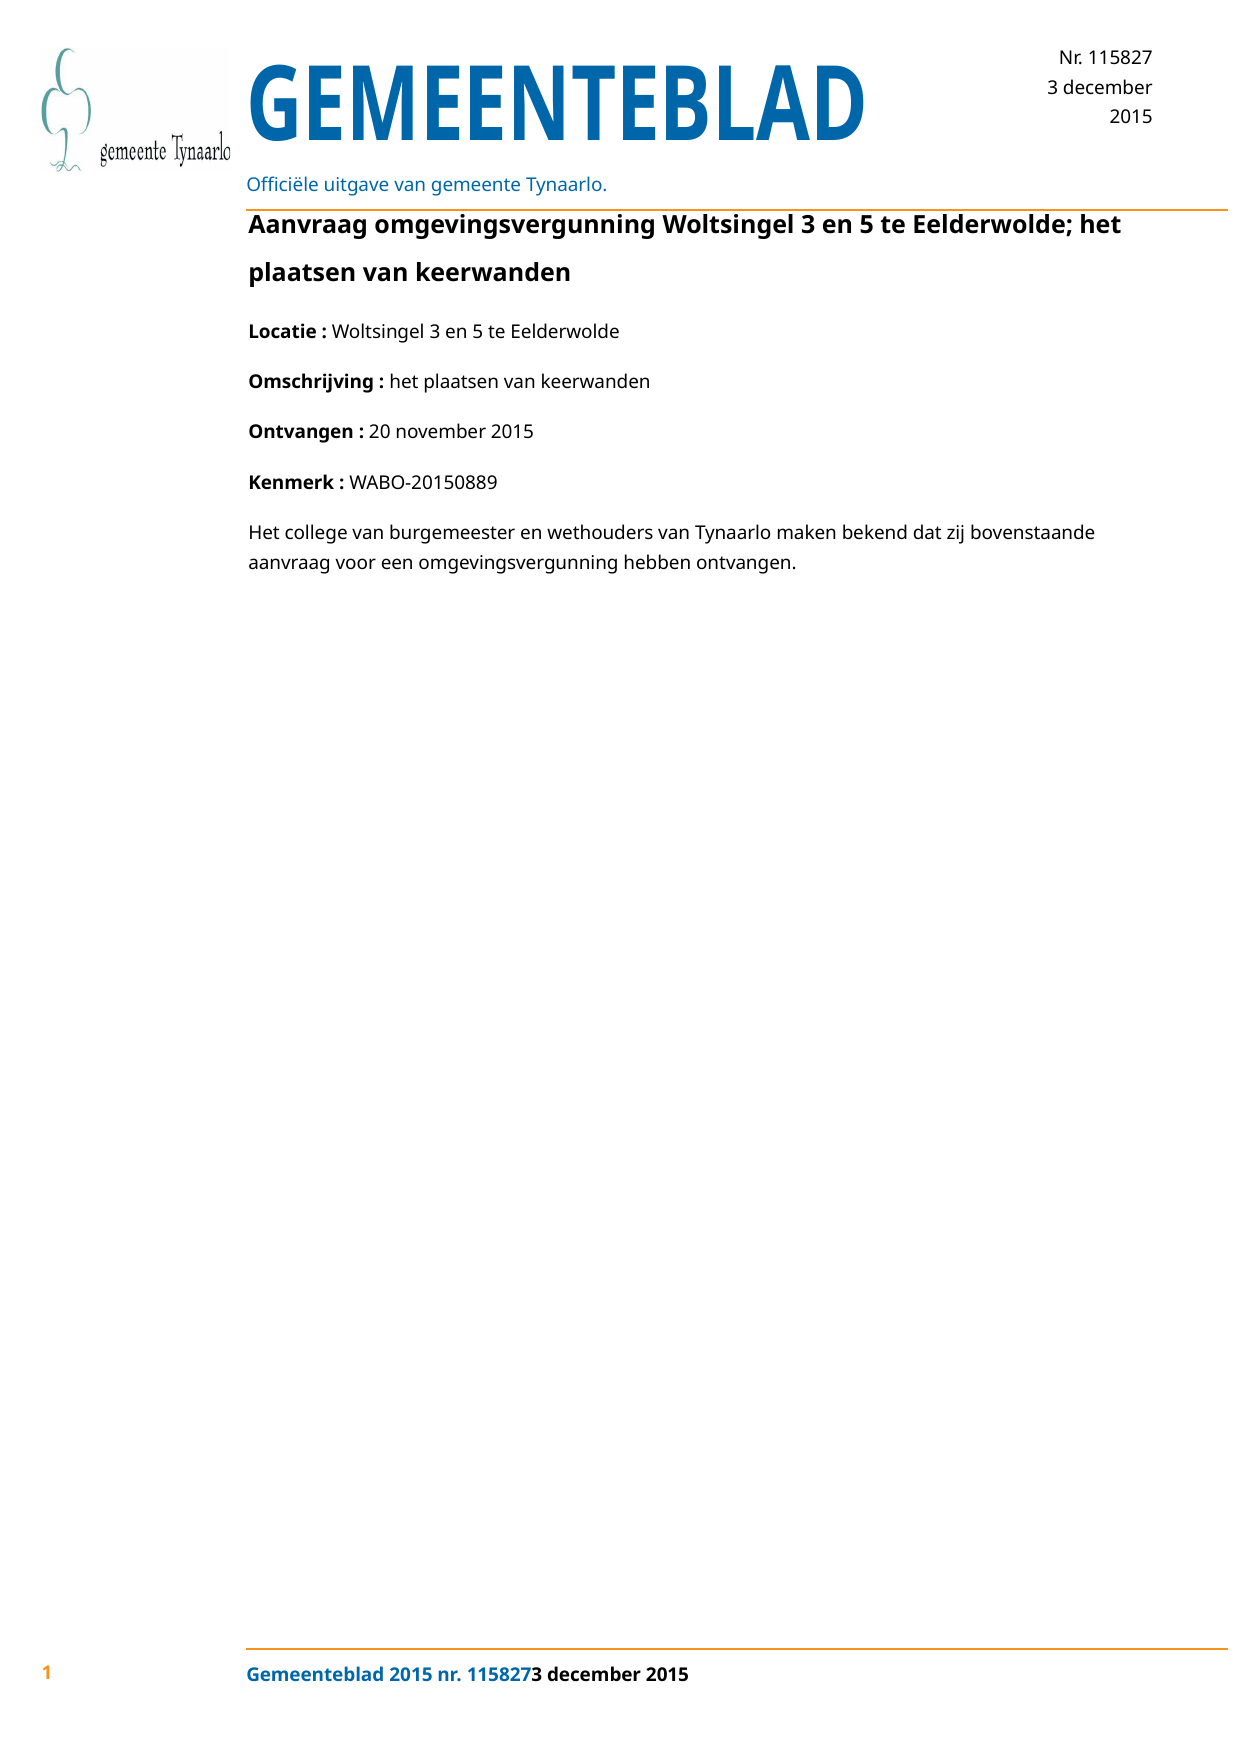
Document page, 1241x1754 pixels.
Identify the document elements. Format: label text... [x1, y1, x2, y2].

text Omschrijving : het plaatsen van keerwanden [248, 368, 1152, 394]
text Aanvraag omgevingsvergunning Woltsingel 3 en 5 te Eelderwolde; het plaatsen van keerwanden [248, 211, 1152, 288]
text Ontvangen : 20 november 2015 [248, 419, 1152, 444]
text Locatie : Woltsingel 3 en 5 te Eelderwolde [248, 318, 1152, 344]
picture [41, 47, 231, 172]
text Kenmerk : WABO-20150889 [248, 469, 1152, 495]
text Het college van burgemeester en wethouders van Tynaarlo maken bekend dat zij bovenstaande aanvraag voor een omgevingsvergunning hebben ontvangen. [248, 519, 1152, 575]
